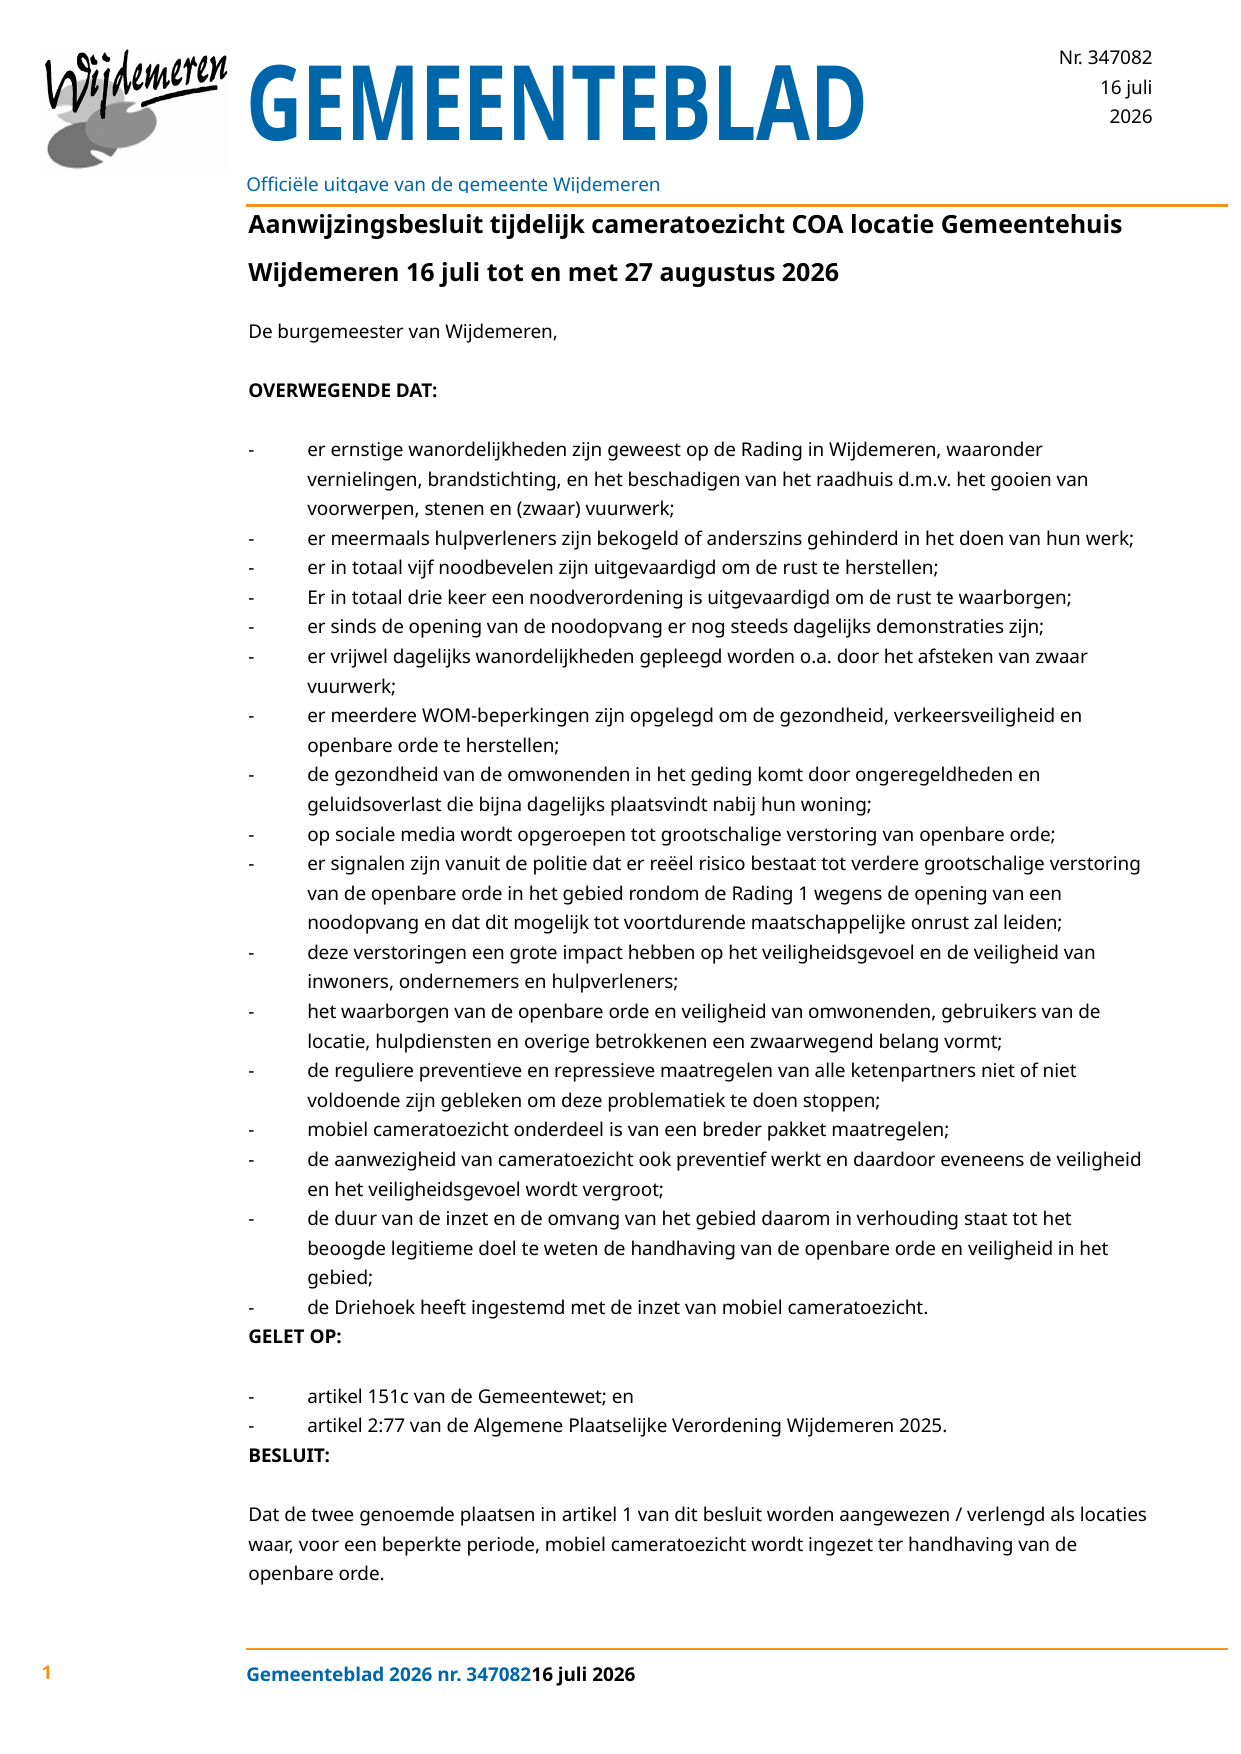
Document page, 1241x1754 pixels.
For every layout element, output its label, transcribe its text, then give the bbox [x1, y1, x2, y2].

list er ernstige wanordelijkheden zijn geweest op de Rading in Wijdemeren, waaronder vernielingen, brandstichting, en het beschadigen van het raadhuis d.m.v. het gooien van voorwerpen, stenen en (zwaar) vuurwerk; [248, 436, 1152, 521]
list deze verstoringen een grote impact hebben op het veiligheidsgevoel en de veiligheid van inwoners, ondernemers en hulpverleners; [248, 939, 1152, 994]
list er signalen zijn vanuit de politie dat er reëel risico bestaat tot verdere grootschalige verstoring van de openbare orde in het gebied rondom de Rading 1 wegens de opening van een noodopvang en dat dit mogelijk tot voortdurende maatschappelijke onrust zal leiden; [248, 850, 1152, 935]
list er meerdere WOM-beperkingen zijn opgelegd om de gezondheid, verkeersveiligheid en openbare orde te herstellen; [248, 702, 1152, 758]
list mobiel cameratoezicht onderdeel is van een breder pakket maatregelen; [248, 1117, 1152, 1142]
picture [41, 47, 231, 172]
list Er in totaal drie keer een noodverordening is uitgevaardigd om de rust te waarborgen; [248, 584, 1152, 610]
list de aanwezigheid van cameratoezicht ook preventief werkt en daardoor eveneens de veiligheid en het veiligheidsgevoel wordt vergroot; [248, 1146, 1152, 1202]
list er meermaals hulpverleners zijn bekogeld of anderszins gehinderd in het doen van hun werk; [248, 525, 1152, 551]
list artikel 151c van de Gemeentewet; en [248, 1383, 1152, 1409]
list de Driehoek heeft ingestemd met de inzet van mobiel cameratoezicht. [248, 1294, 1152, 1320]
list de gezondheid van de omwonenden in het geding komt door ongeregeldheden en geluidsoverlast die bijna dagelijks plaatsvindt nabij hun woning; [248, 762, 1152, 817]
list op sociale media wordt opgeroepen tot grootschalige verstoring van openbare orde; [248, 821, 1152, 847]
list de reguliere preventieve en repressieve maatregelen van alle ketenpartners niet of niet voldoende zijn gebleken om deze problematiek te doen stoppen; [248, 1057, 1152, 1113]
list er sinds de opening van de noodopvang er nog steeds dagelijks demonstraties zijn; [248, 614, 1152, 639]
list er vrijwel dagelijks wanordelijkheden gepleegd worden o.a. door het afsteken van zwaar vuurwerk; [248, 643, 1152, 699]
text BESLUIT: [248, 1442, 1152, 1468]
text OVERWEGENDE DAT: [248, 377, 1152, 403]
text Dat de twee genoemde plaatsen in artikel 1 van dit besluit worden aangewezen / verlengd als locaties waar, voor een beperkte periode, mobiel cameratoezicht wordt ingezet ter handhaving van de openbare orde. [248, 1501, 1152, 1586]
list het waarborgen van de openbare orde en veiligheid van omwonenden, gebruikers van de locatie, hulpdiensten en overige betrokkenen een zwaarwegend belang vormt; [248, 998, 1152, 1054]
list de duur van de inzet en de omvang van het gebied daarom in verhouding staat tot het beoogde legitieme doel te weten de handhaving van de openbare orde en veiligheid in het gebied; [248, 1205, 1152, 1290]
text Aanwijzingsbesluit tijdelijk cameratoezicht COA locatie Gemeentehuis Wijdemeren 16 juli tot en met 27 augustus 2026 [248, 207, 1152, 288]
text De burgemeester van Wijdemeren, [248, 318, 1152, 344]
text GELET OP: [248, 1324, 1152, 1349]
list er in totaal vijf noodbevelen zijn uitgevaardigd om de rust te herstellen; [248, 554, 1152, 580]
list artikel 2:77 van de Algemene Plaatselijke Verordening Wijdemeren 2025. [248, 1412, 1152, 1438]
